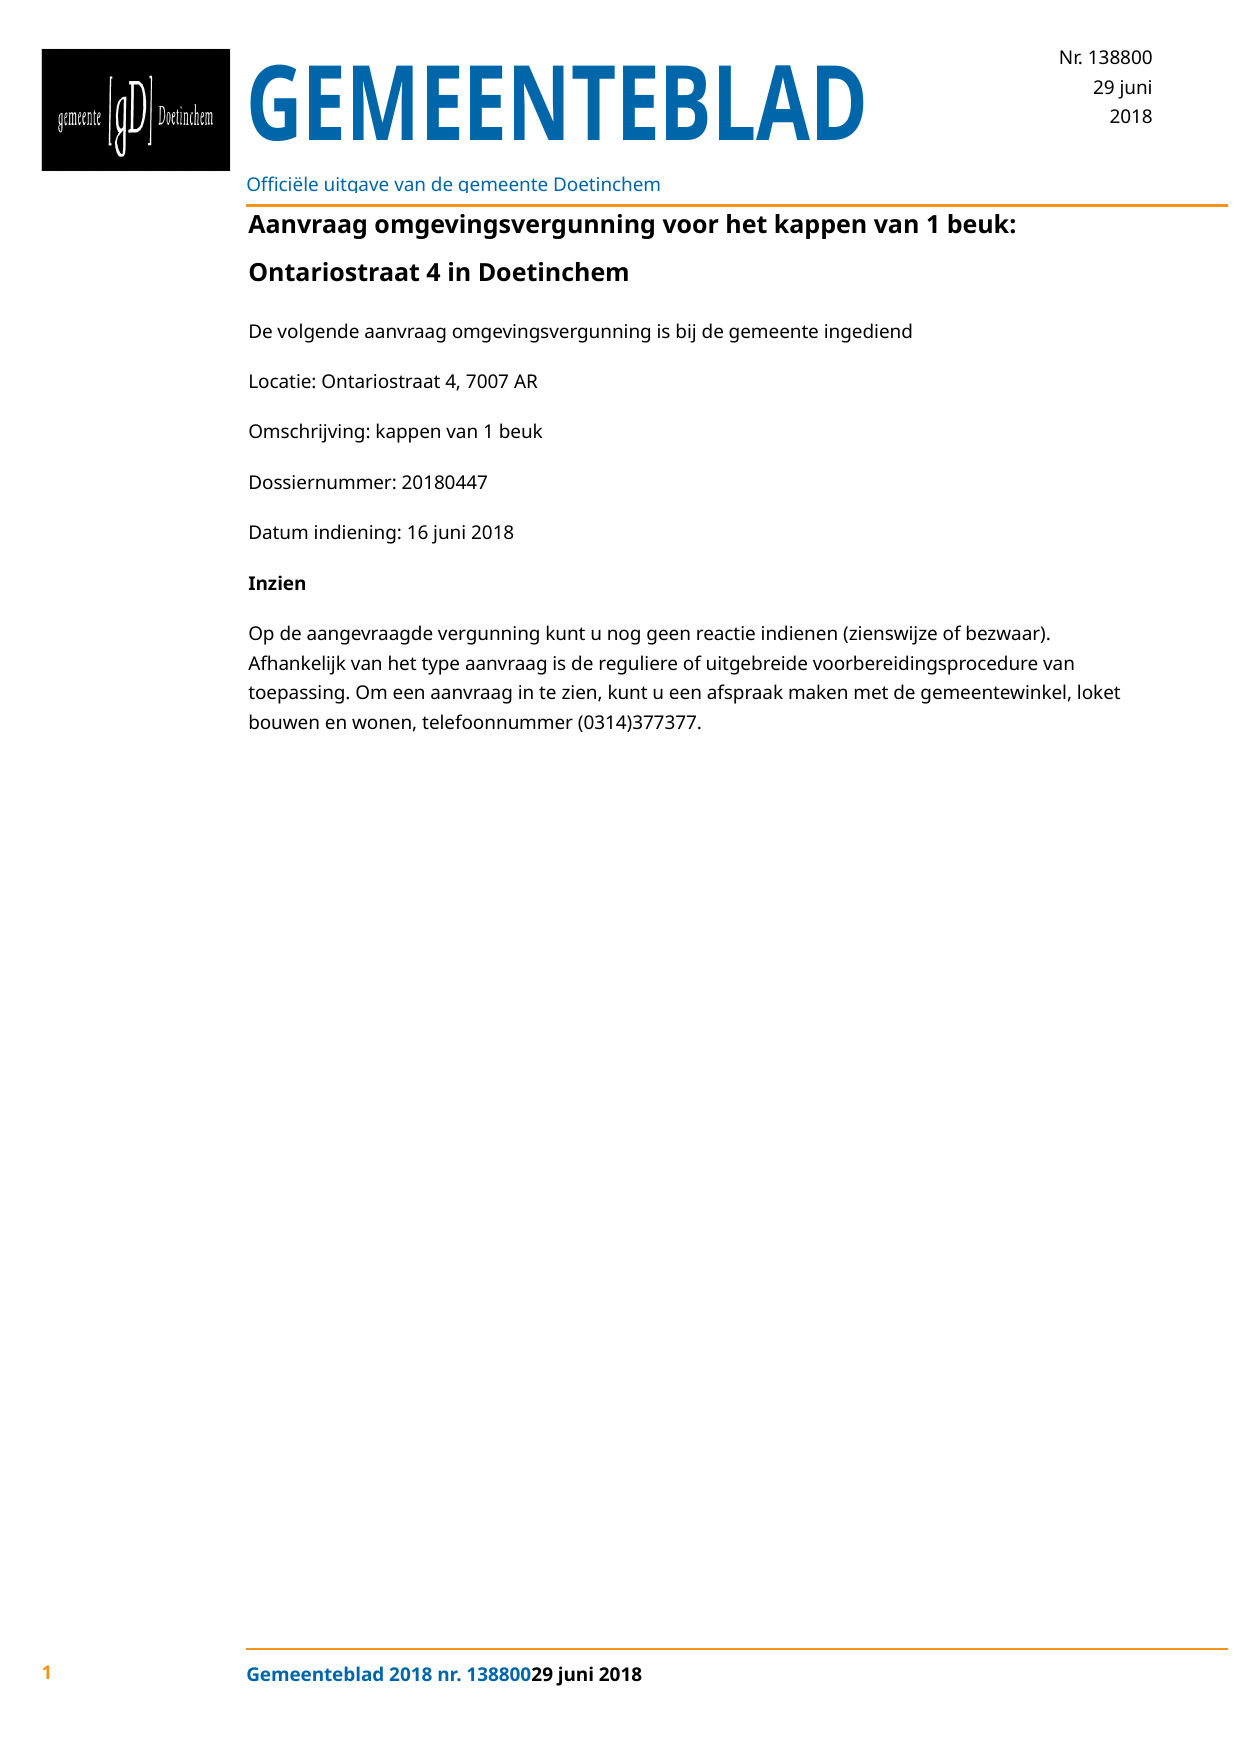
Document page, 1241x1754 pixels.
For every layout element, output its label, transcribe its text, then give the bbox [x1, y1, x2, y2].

text Aanvraag omgevingsvergunning voor het kappen van 1 beuk: Ontariostraat 4 in Doetinchem [248, 207, 1152, 288]
text De volgende aanvraag omgevingsvergunning is bij de gemeente ingediend [248, 318, 1152, 344]
picture [41, 47, 231, 172]
text Dossiernummer: 20180447 [248, 469, 1152, 495]
text Inzien [248, 570, 1152, 596]
text Datum indiening: 16 juni 2018 [248, 519, 1152, 545]
text Locatie: Ontariostraat 4, 7007 AR [248, 368, 1152, 394]
text Omschrijving: kappen van 1 beuk [248, 419, 1152, 444]
text Op de aangevraagde vergunning kunt u nog geen reactie indienen (zienswijze of bezwaar). Afhankelijk van het type aanvraag is de reguliere of uitgebreide voorbereidingsprocedure van toepassing. Om een aanvraag in te zien, kunt u een afspraak maken met de gemeentewinkel, loket bouwen en wonen, telefoonnummer (0314)377377. [248, 620, 1152, 735]
